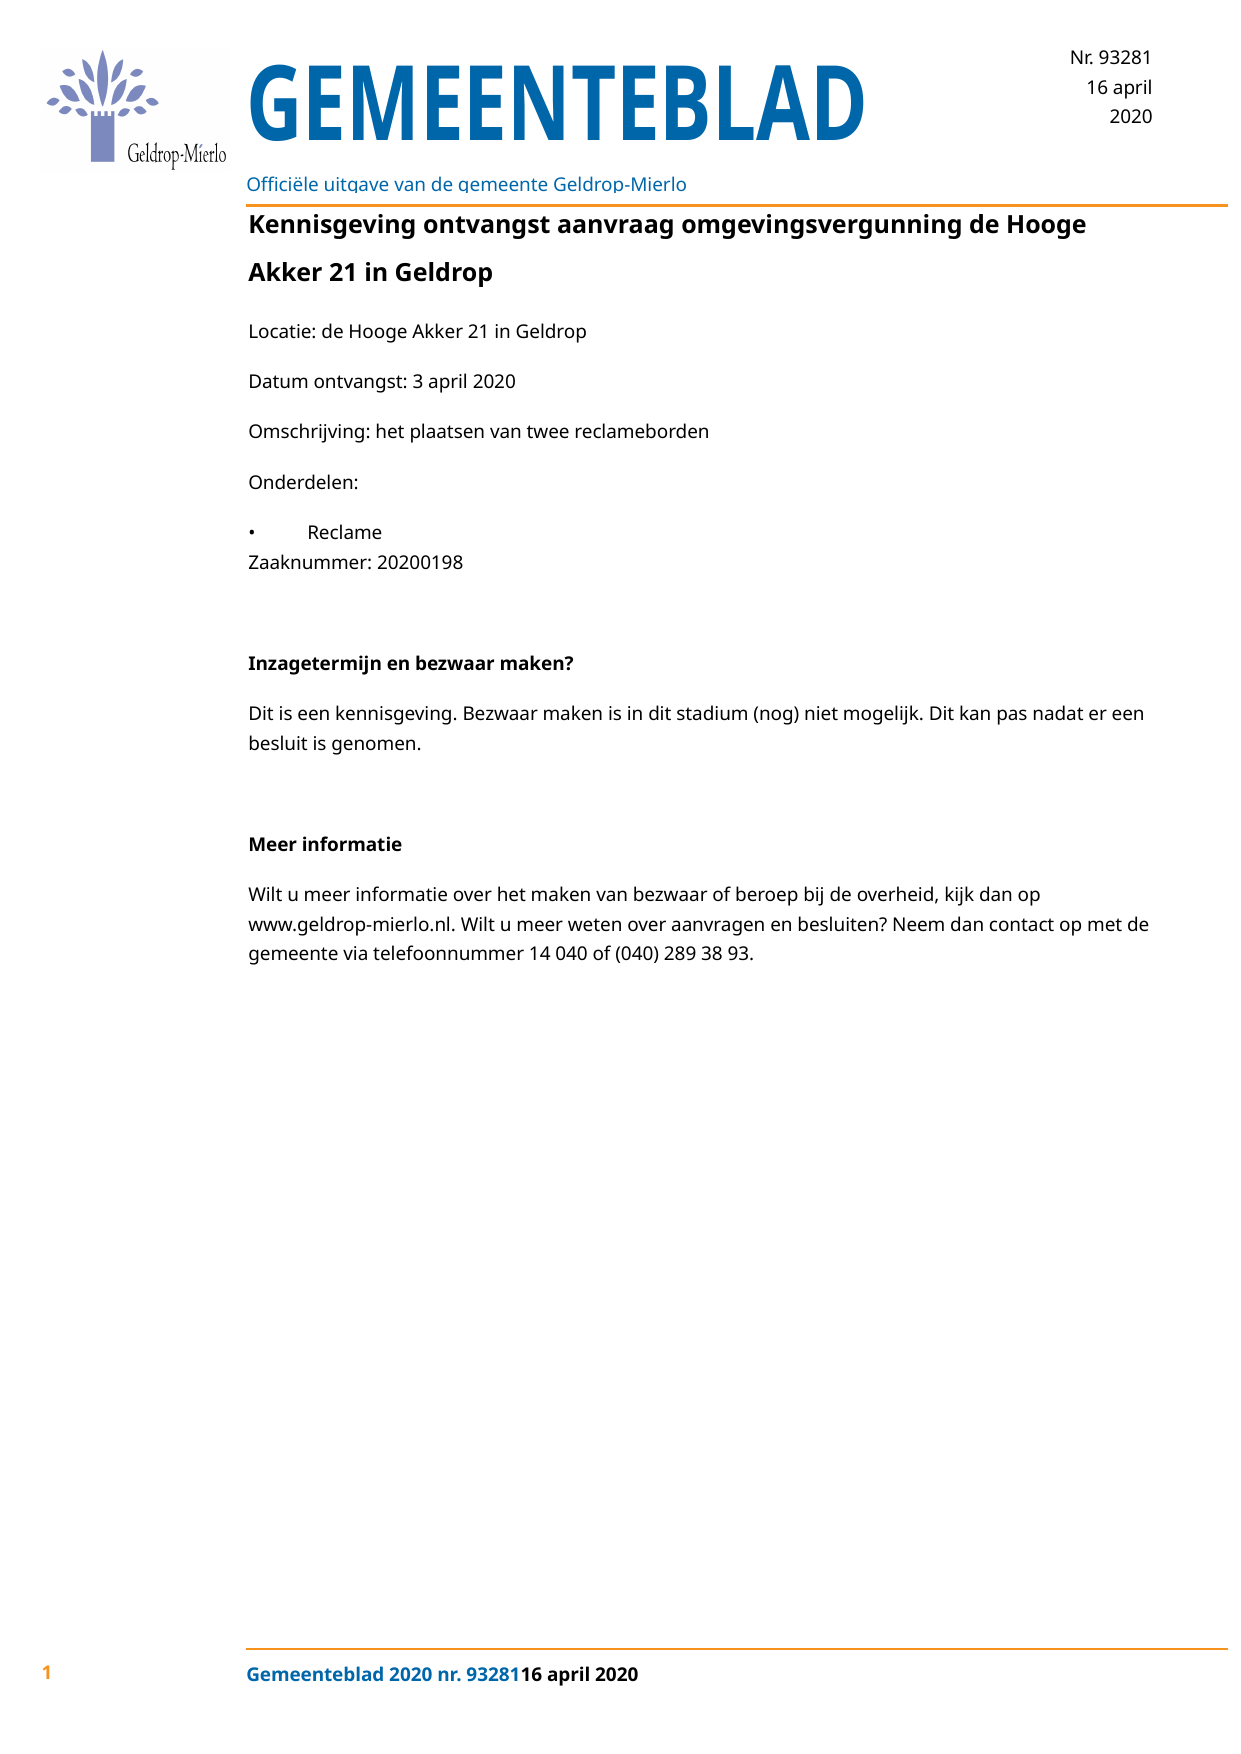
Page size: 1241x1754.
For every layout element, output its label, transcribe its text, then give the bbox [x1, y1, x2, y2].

text Meer informatie [248, 831, 1152, 857]
text Dit is een kennisgeving. Bezwaar maken is in dit stadium (nog) niet mogelijk. Dit kan pas nadat er een besluit is genomen. [248, 700, 1152, 756]
list Reclame [248, 519, 1152, 545]
text Wilt u meer informatie over het maken van bezwaar of beroep bij de overheid, kijk dan op www.geldrop-mierlo.nl. Wilt u meer weten over aanvragen en besluiten? Neem dan contact op met de gemeente via telefoonnummer 14 040 of (040) 289 38 93. [248, 881, 1152, 966]
text Onderdelen: [248, 469, 1152, 495]
text Omschrijving: het plaatsen van twee reclameborden [248, 419, 1152, 444]
picture [41, 47, 231, 172]
text Kennisgeving ontvangst aanvraag omgevingsvergunning de Hooge Akker 21 in Geldrop [248, 207, 1152, 288]
text Zaaknummer: 20200198 [248, 549, 1152, 575]
text Datum ontvangst: 3 april 2020 [248, 368, 1152, 394]
text Inzagetermijn en bezwaar maken? [248, 650, 1152, 676]
text Locatie: de Hooge Akker 21 in Geldrop [248, 318, 1152, 344]
